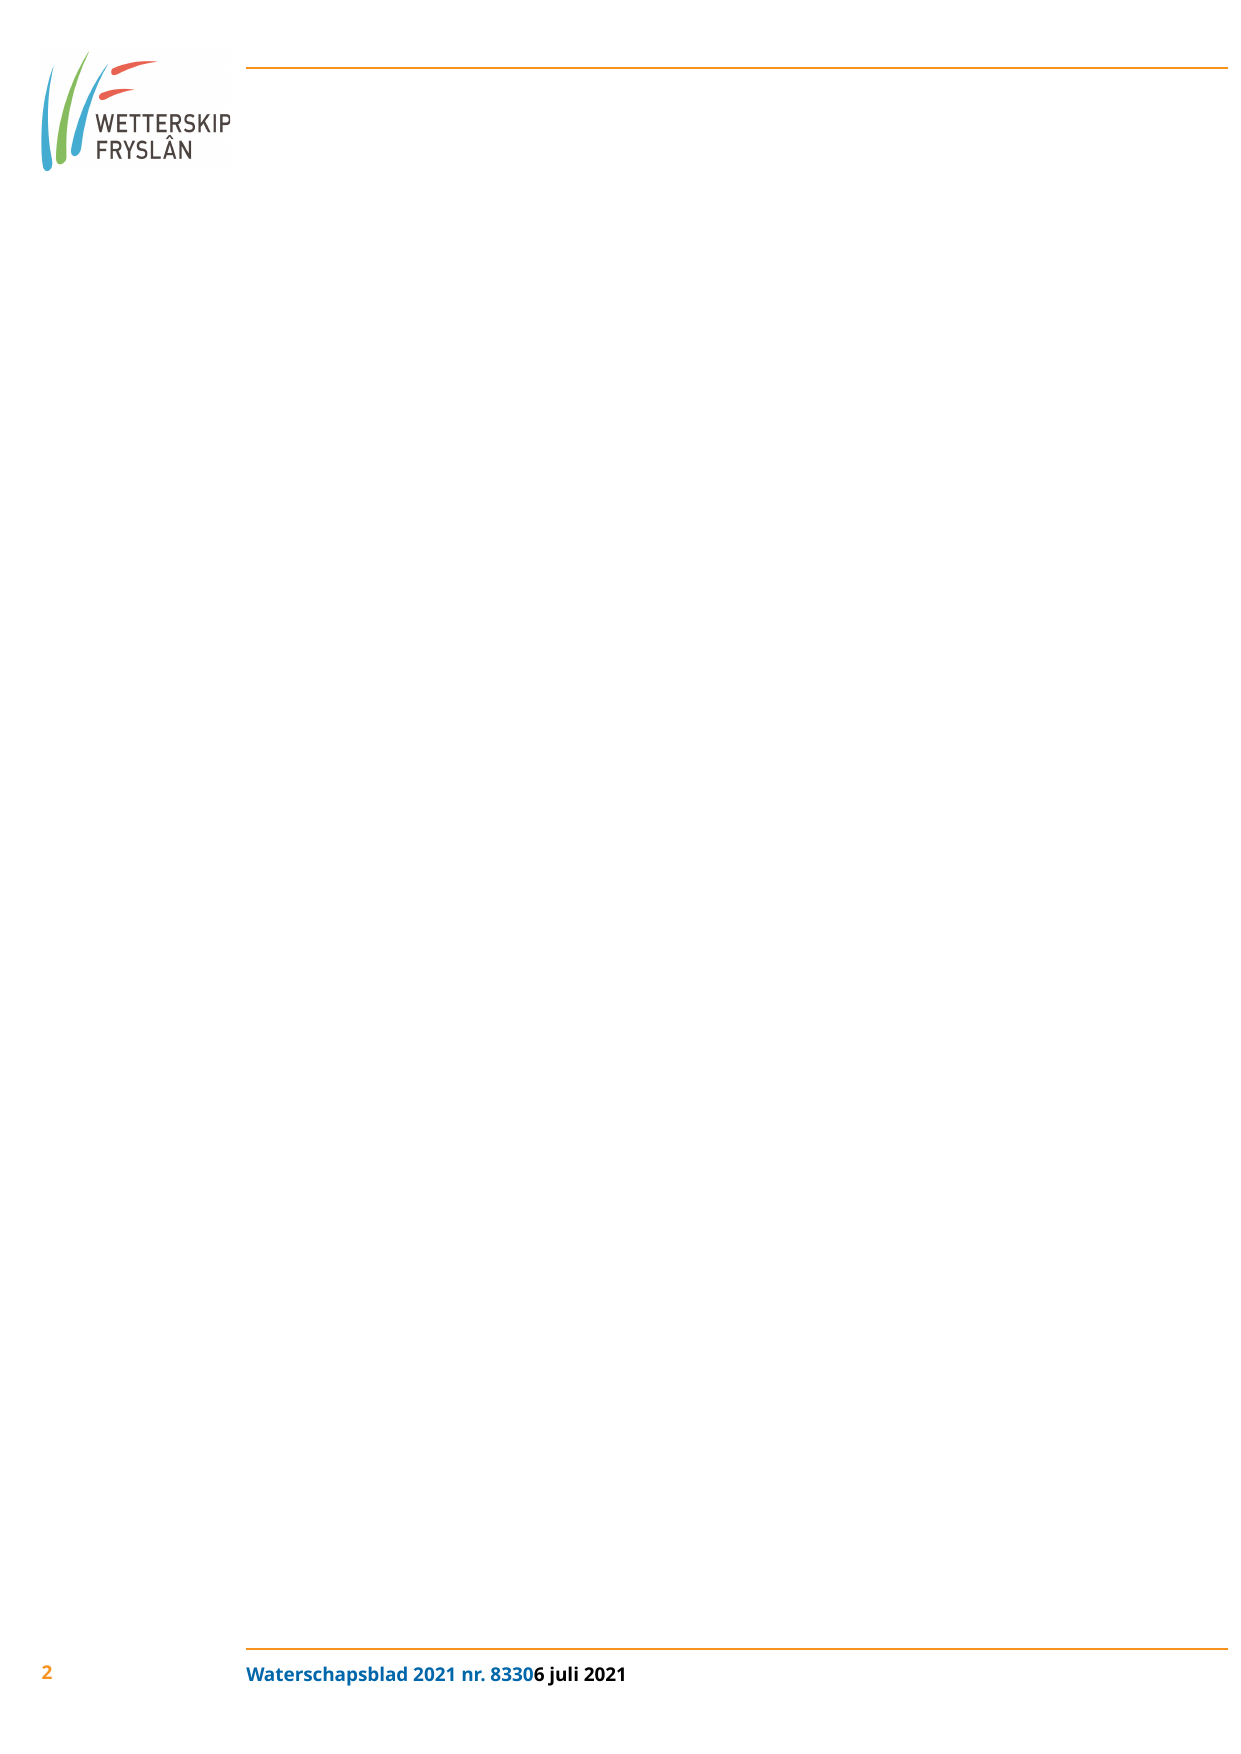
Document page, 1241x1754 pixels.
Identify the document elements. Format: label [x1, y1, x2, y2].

picture [41, 47, 231, 172]
